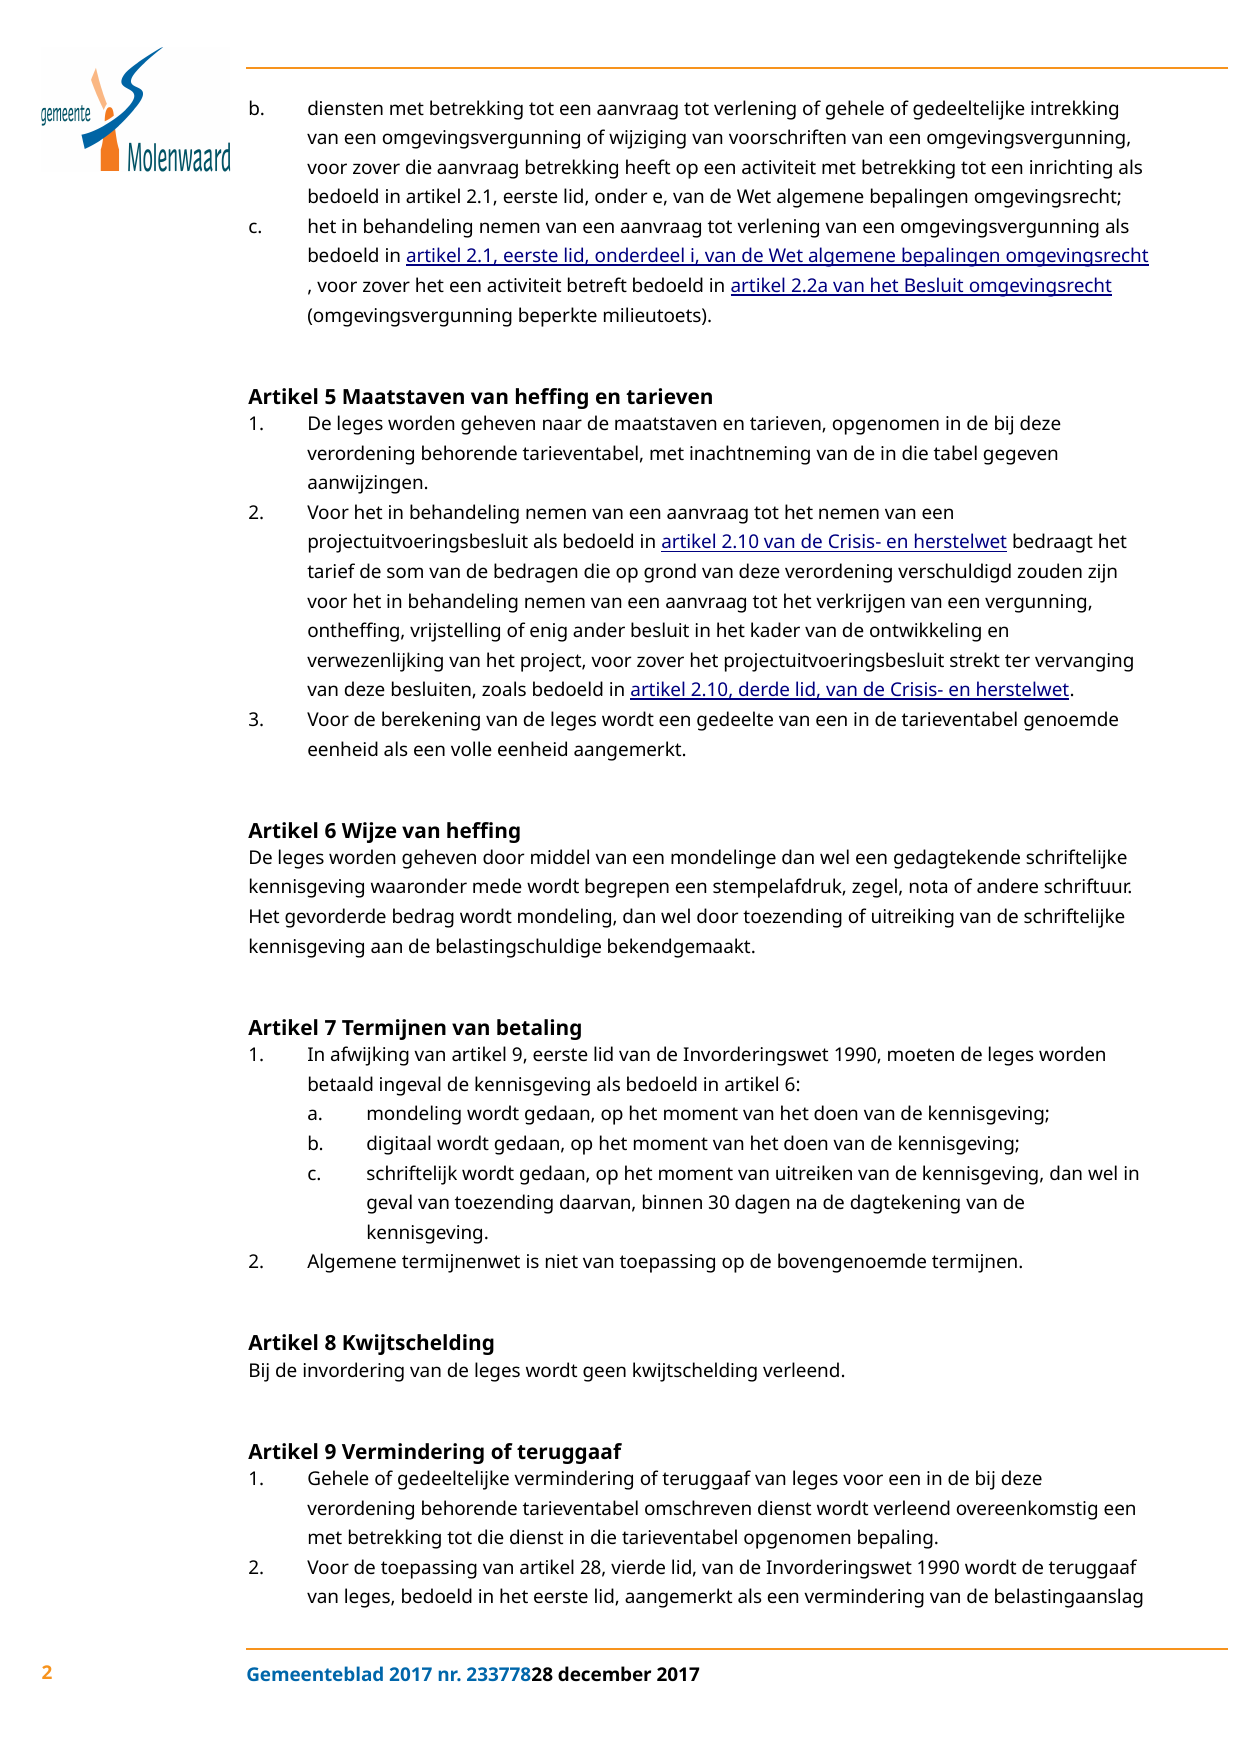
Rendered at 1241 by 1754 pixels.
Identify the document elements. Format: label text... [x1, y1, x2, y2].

text De leges worden geheven door middel van een mondelinge dan wel een gedagtekende schriftelijke kennisgeving waaronder mede wordt begrepen een stempelafdruk, zegel, nota of andere schriftuur. Het gevorderde bedrag wordt mondeling, dan wel door toezending of uitreiking van de schriftelijke kennisgeving aan de belastingschuldige bekendgemaakt. [248, 844, 1152, 959]
list Gehele of gedeeltelijke vermindering of teruggaaf van leges voor een in de bij deze verordening behorende tarieventabel omschreven dienst wordt verleend overeenkomstig een met betrekking tot die dienst in die tarieventabel opgenomen bepaling. [248, 1465, 1152, 1550]
list Voor de berekening van de leges wordt een gedeelte van een in de tarieventabel genoemde eenheid als een volle eenheid aangemerkt. [248, 706, 1152, 761]
text Bij de invordering van de leges wordt geen kwijtschelding verleend. [248, 1357, 1152, 1383]
list mondeling wordt gedaan, op het moment van het doen van de kennisgeving; [307, 1101, 1152, 1126]
list In afwijking van artikel 9, eerste lid van de Invorderingswet 1990, moeten de leges worden betaald ingeval de kennisgeving als bedoeld in artikel 6: [248, 1041, 1152, 1097]
text Artikel 9 Vermindering of teruggaaf [248, 1437, 1152, 1465]
text Artikel 7 Termijnen van betaling [248, 1013, 1152, 1041]
list het in behandeling nemen van een aanvraag tot verlening van een omgevingsvergunning als bedoeld in artikel 2.1, eerste lid, onderdeel i, van de Wet algemene bepalingen omgevingsrecht , voor zover het een activiteit betreft bedoeld in artikel 2.2a van het Besluit omgevingsrecht (omgevingsvergunning beperkte milieutoets). [248, 213, 1152, 328]
list digitaal wordt gedaan, op het moment van het doen van de kennisgeving; [307, 1130, 1152, 1156]
text Artikel 5 Maatstaven van heffing en tarieven [248, 382, 1152, 410]
text Artikel 8 Kwijtschelding [248, 1328, 1152, 1357]
list De leges worden geheven naar de maatstaven en tarieven, opgenomen in de bij deze verordening behorende tarieventabel, met inachtneming van de in die tabel gegeven aanwijzingen. [248, 410, 1152, 495]
list Voor de toepassing van artikel 28, vierde lid, van de Invorderingswet 1990 wordt de teruggaaf van leges, bedoeld in het eerste lid, aangemerkt als een vermindering van de belastingaanslag [248, 1554, 1152, 1609]
list Algemene termijnenwet is niet van toepassing op de bovengenoemde termijnen. [248, 1248, 1152, 1274]
text Artikel 6 Wijze van heffing [248, 816, 1152, 844]
list diensten met betrekking tot een aanvraag tot verlening of gehele of gedeeltelijke intrekking van een omgevingsvergunning of wijziging van voorschriften van een omgevingsvergunning, voor zover die aanvraag betrekking heeft op een activiteit met betrekking tot een inrichting als bedoeld in artikel 2.1, eerste lid, onder e, van de Wet algemene bepalingen omgevingsrecht; [248, 95, 1152, 209]
list schriftelijk wordt gedaan, op het moment van uitreiken van de kennisgeving, dan wel in geval van toezending daarvan, binnen 30 dagen na de dagtekening van de kennisgeving. [307, 1160, 1152, 1244]
list Voor het in behandeling nemen van een aanvraag tot het nemen van een projectuitvoeringsbesluit als bedoeld in artikel 2.10 van de Crisis- en herstelwet bedraagt het tarief de som van de bedragen die op grond van deze verordening verschuldigd zouden zijn voor het in behandeling nemen van een aanvraag tot het verkrijgen van een vergunning, ontheffing, vrijstelling of enig ander besluit in het kader van de ontwikkeling en verwezenlijking van het project, voor zover het projectuitvoeringsbesluit strekt ter vervanging van deze besluiten, zoals bedoeld in artikel 2.10, derde lid, van de Crisis- en herstelwet. [248, 499, 1152, 702]
picture [41, 47, 231, 172]
